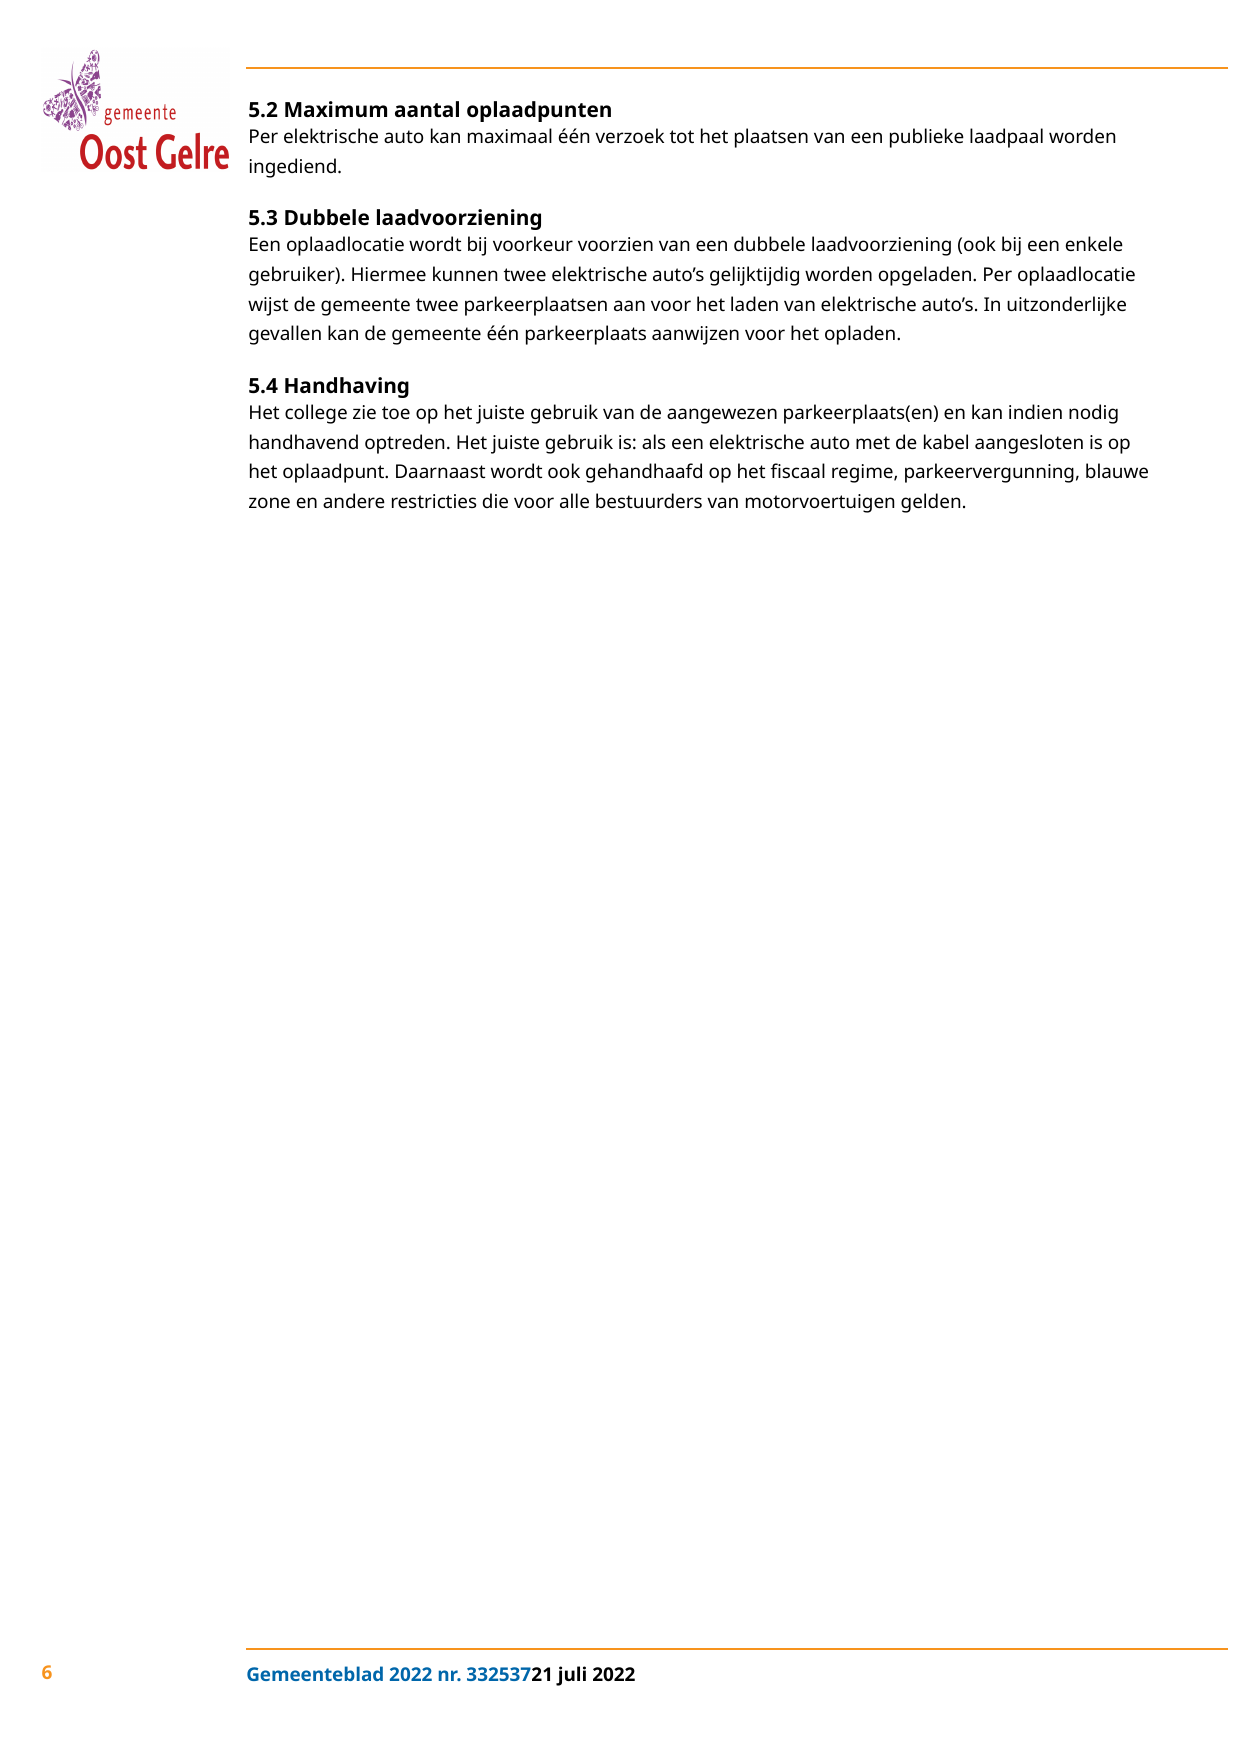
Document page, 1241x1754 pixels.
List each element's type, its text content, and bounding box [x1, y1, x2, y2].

text Per elektrische auto kan maximaal één verzoek tot het plaatsen van een publieke laadpaal worden ingediend. [248, 123, 1152, 178]
text 5.3 Dubbele laadvoorziening [248, 203, 1152, 232]
picture [41, 47, 231, 172]
text Het college zie toe op het juiste gebruik van de aangewezen parkeerplaats(en) en kan indien nodig handhavend optreden. Het juiste gebruik is: als een elektrische auto met de kabel aangesloten is op het oplaadpunt. Daarnaast wordt ook gehandhaafd op het fiscaal regime, parkeervergunning, blauwe zone en andere restricties die voor alle bestuurders van motorvoertuigen gelden. [248, 399, 1152, 514]
text 5.4 Handhaving [248, 371, 1152, 399]
text 5.2 Maximum aantal oplaadpunten [248, 95, 1152, 123]
text Een oplaadlocatie wordt bij voorkeur voorzien van een dubbele laadvoorziening (ook bij een enkele gebruiker). Hiermee kunnen twee elektrische auto’s gelijktijdig worden opgeladen. Per oplaadlocatie wijst de gemeente twee parkeerplaatsen aan voor het laden van elektrische auto’s. In uitzonderlijke gevallen kan de gemeente één parkeerplaats aanwijzen voor het opladen. [248, 232, 1152, 346]
